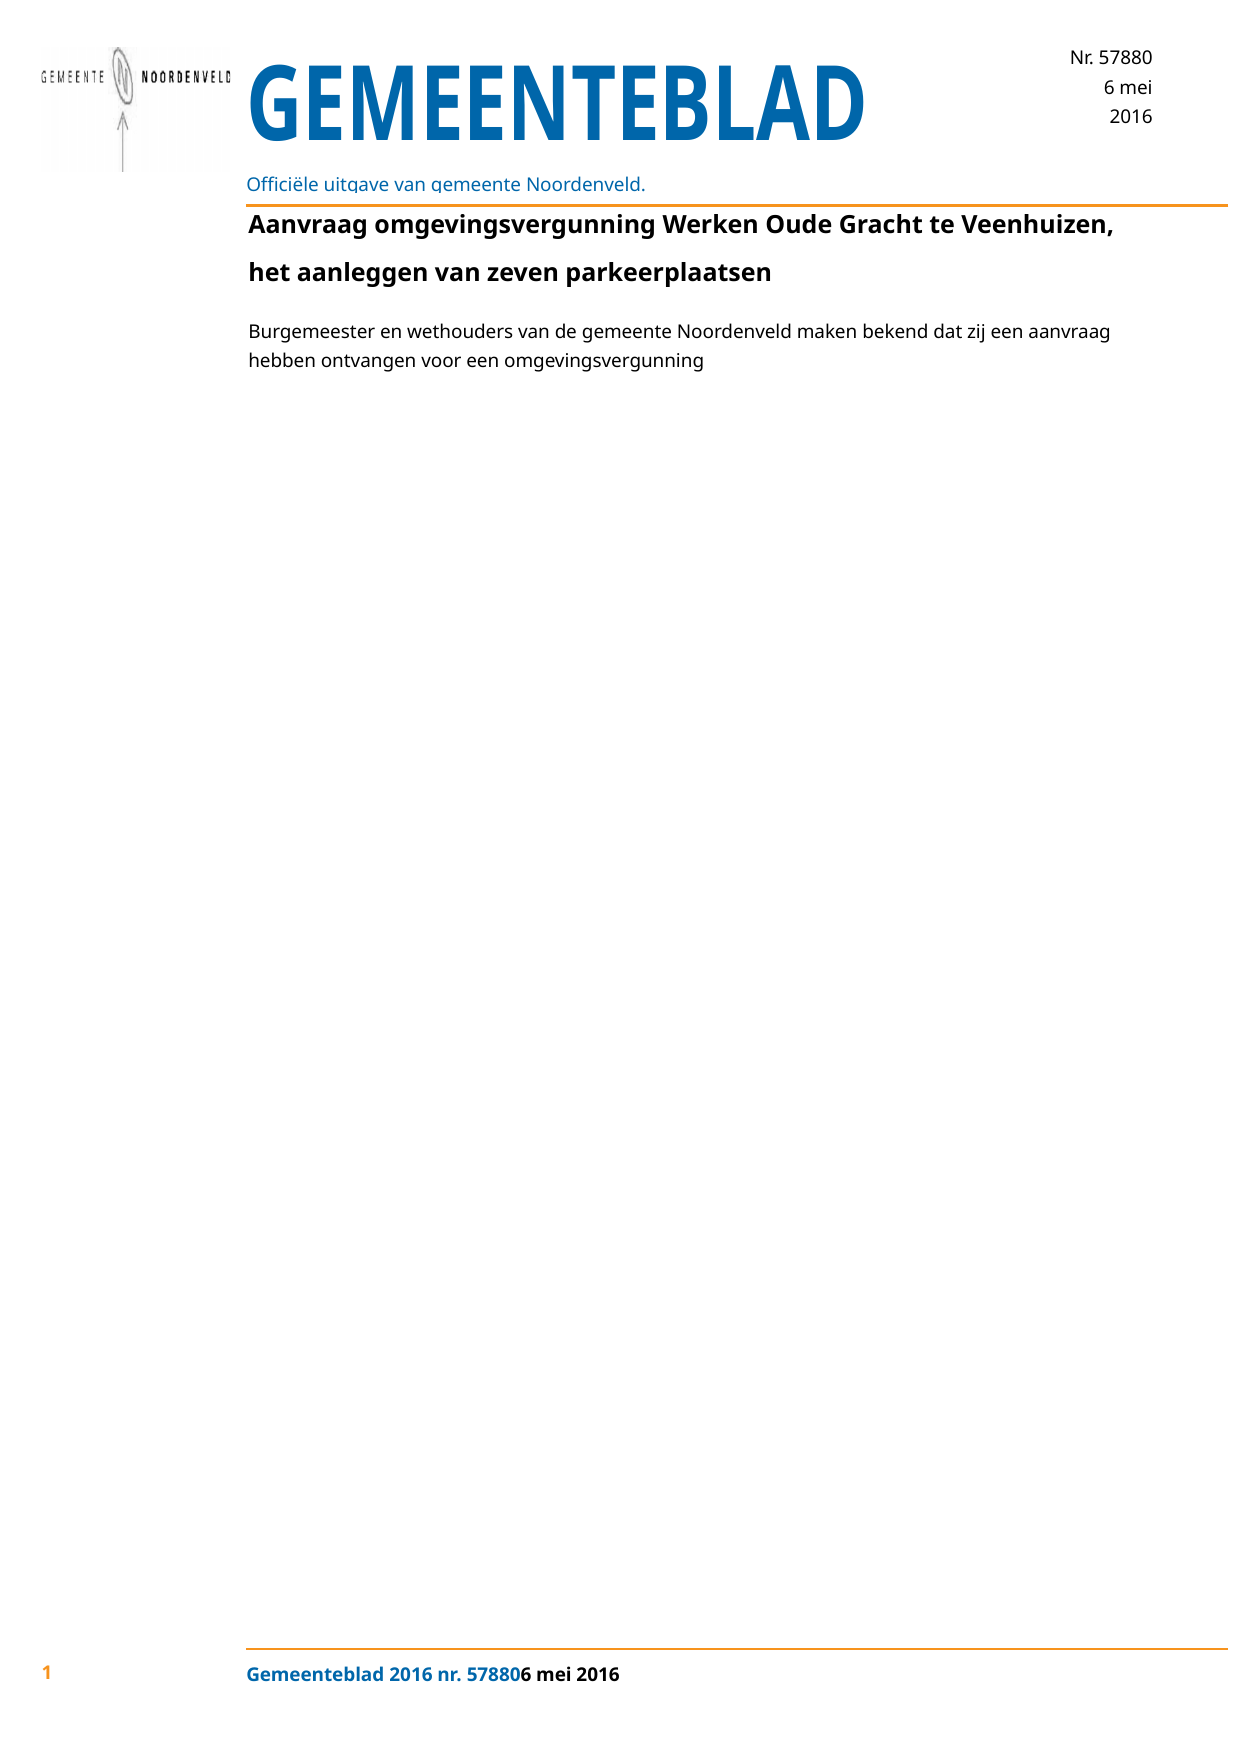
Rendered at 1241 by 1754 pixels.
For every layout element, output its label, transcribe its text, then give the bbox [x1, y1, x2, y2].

picture [41, 47, 231, 172]
text Burgemeester en wethouders van de gemeente Noordenveld maken bekend dat zij een aanvraag hebben ontvangen voor een omgevingsvergunning [248, 318, 1152, 373]
text Aanvraag omgevingsvergunning Werken Oude Gracht te Veenhuizen, het aanleggen van zeven parkeerplaatsen [248, 207, 1152, 288]
